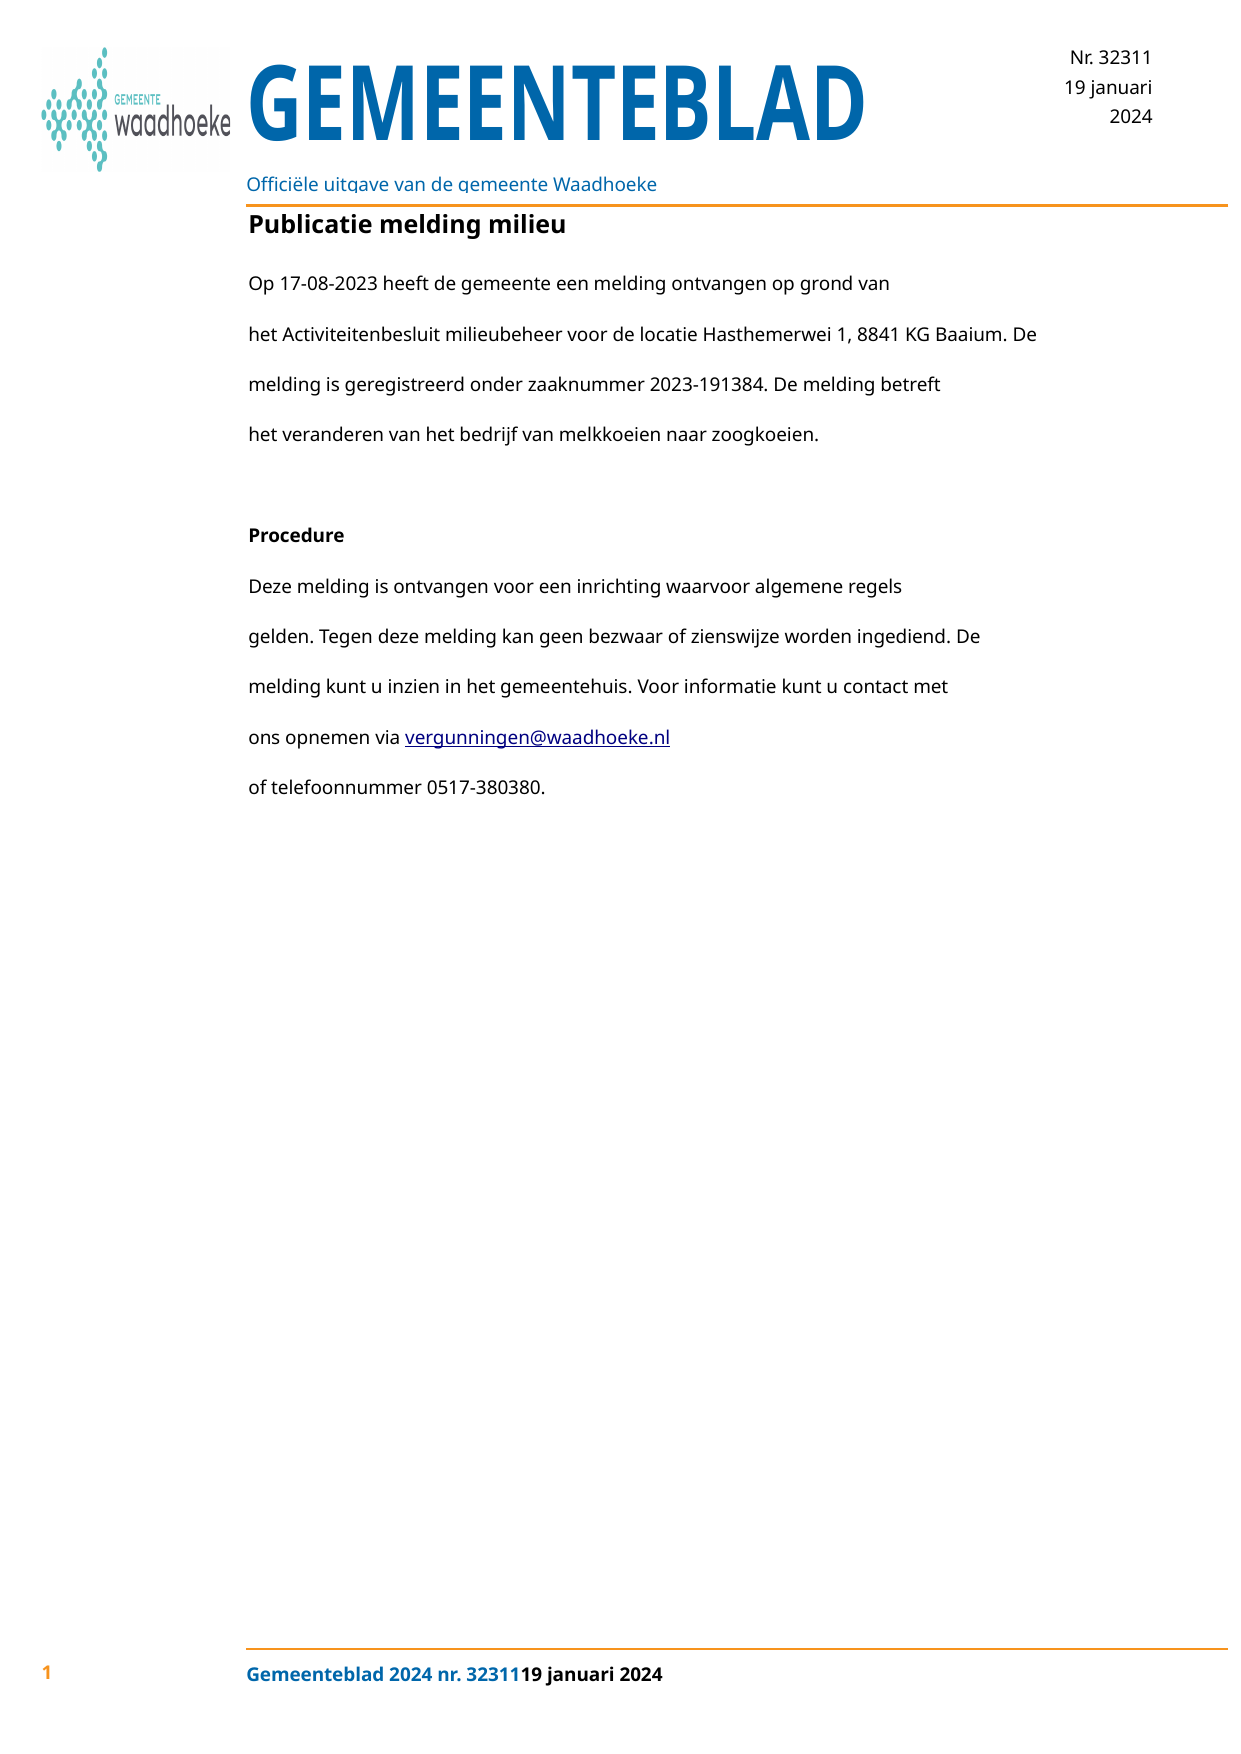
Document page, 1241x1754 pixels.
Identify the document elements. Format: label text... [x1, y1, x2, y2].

text het Activiteitenbesluit milieubeheer voor de locatie Hasthemerwei 1, 8841 KG Baaium. De [248, 321, 1152, 346]
text ons opnemen via vergunningen@waadhoeke.nl [248, 724, 1152, 750]
text Procedure [248, 522, 1152, 548]
text melding kunt u inzien in het gemeentehuis. Voor informatie kunt u contact met [248, 674, 1152, 699]
picture [41, 47, 231, 172]
text gelden. Tegen deze melding kan geen bezwaar of zienswijze worden ingediend. De [248, 623, 1152, 649]
text melding is geregistreerd onder zaaknummer 2023-191384. De melding betreft [248, 371, 1152, 397]
text Deze melding is ontvangen voor een inrichting waarvoor algemene regels [248, 573, 1152, 598]
text of telefoonnummer 0517-380380. [248, 774, 1152, 800]
text Op 17-08-2023 heeft de gemeente een melding ontvangen op grond van [248, 270, 1152, 296]
text het veranderen van het bedrijf van melkkoeien naar zoogkoeien. [248, 422, 1152, 447]
text Publicatie melding milieu [248, 207, 1152, 241]
